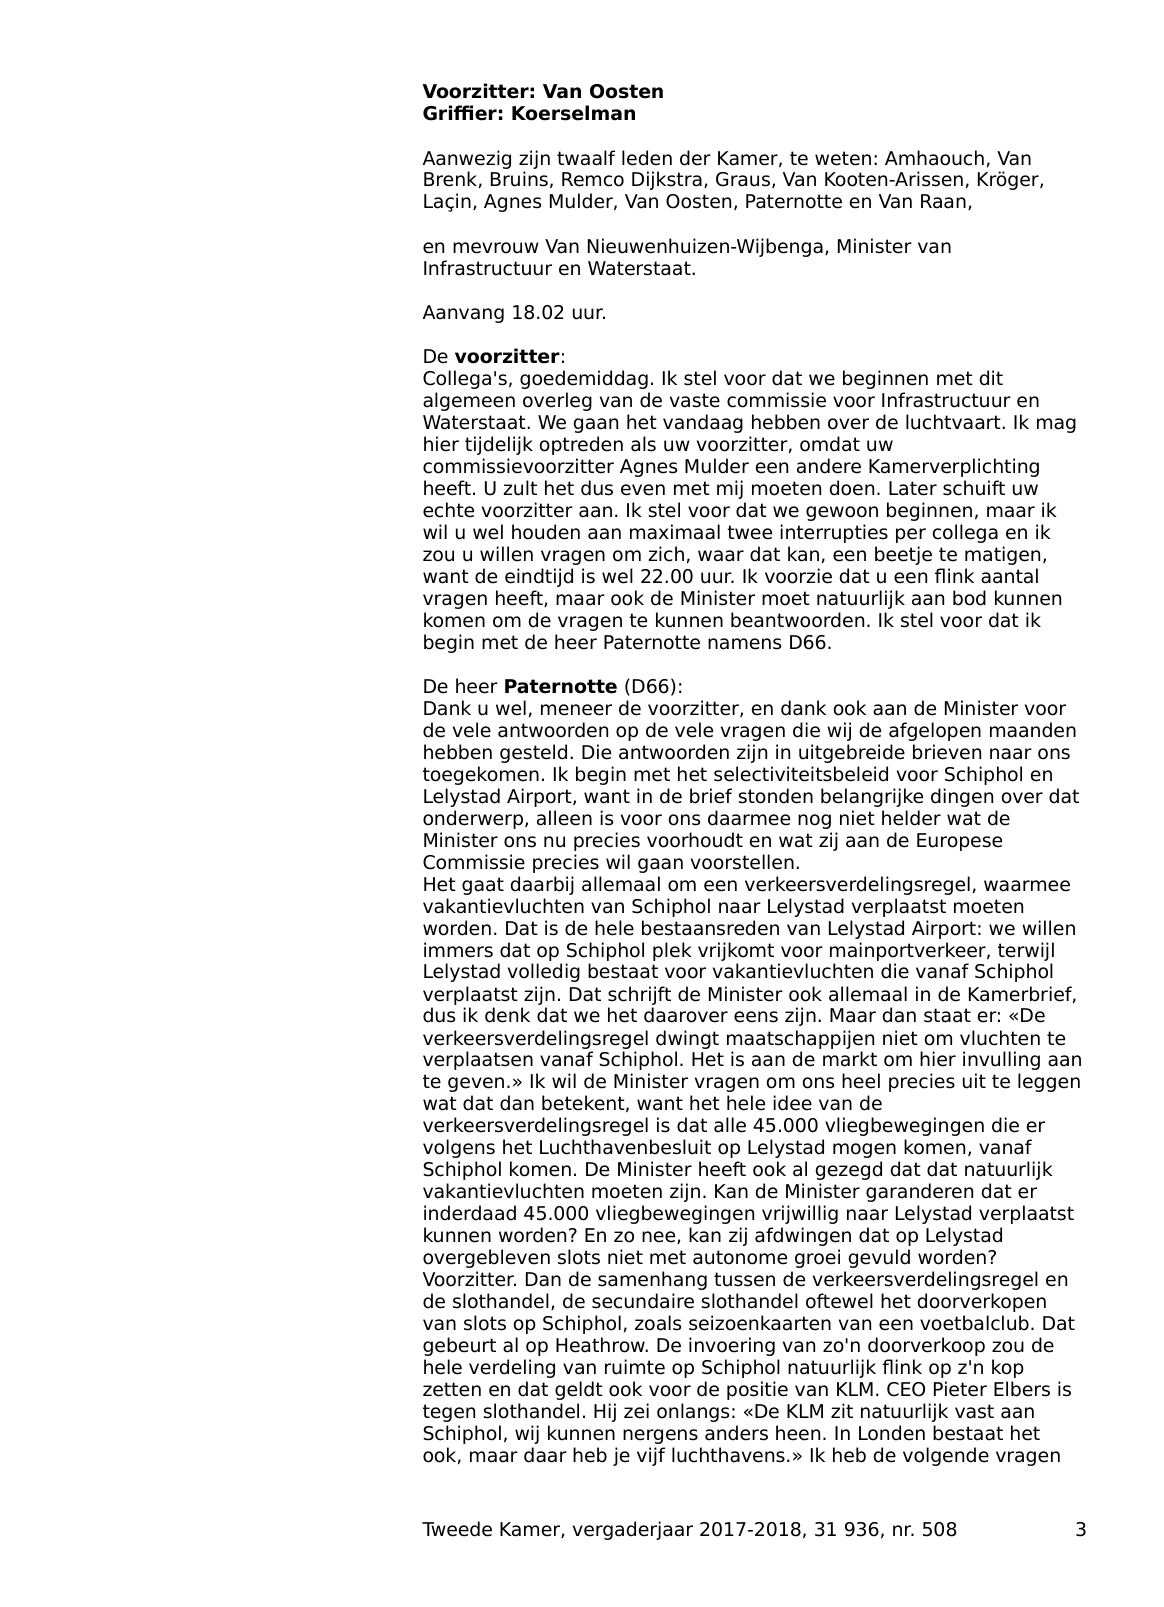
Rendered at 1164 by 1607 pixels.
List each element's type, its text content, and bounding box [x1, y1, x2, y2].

text De voorzitter: [422, 346, 1087, 368]
text Het gaat daarbij allemaal om een verkeersverdelingsregel, waarmee vakantievluchten van Schiphol naar Lelystad verplaatst moeten worden. Dat is de hele bestaansreden van Lelystad Airport: we willen immers dat op Schiphol plek vrijkomt voor mainportverkeer, terwijl Lelystad volledig bestaat voor vakantievluchten die vanaf Schiphol verplaatst zijn. Dat schrijft de Minister ook allemaal in de Kamerbrief, dus ik denk dat we het daarover eens zijn. Maar dan staat er: «De verkeersverdelingsregel dwingt maatschappijen niet om vluchten te verplaatsen vanaf Schiphol. Het is aan de markt om hier invulling aan te geven.» Ik wil de Minister vragen om ons heel precies uit te leggen wat dat dan betekent, want het hele idee van de verkeersverdelingsregel is dat alle 45.000 vliegbewegingen die er volgens het Luchthavenbesluit op Lelystad mogen komen, vanaf Schiphol komen. De Minister heeft ook al gezegd dat dat natuurlijk vakantievluchten moeten zijn. Kan de Minister garanderen dat er inderdaad 45.000 vliegbewegingen vrijwillig naar Lelystad verplaatst kunnen worden? En zo nee, kan zij afdwingen dat op Lelystad overgebleven slots niet met autonome groei gevuld worden? [422, 873, 1087, 1269]
text Voorzitter: Van Oosten [422, 81, 1087, 103]
text Collega's, goedemiddag. Ik stel voor dat we beginnen met dit algemeen overleg van de vaste commissie voor Infrastructuur en Waterstaat. We gaan het vandaag hebben over de luchtvaart. Ik mag hier tijdelijk optreden als uw voorzitter, omdat uw commissievoorzitter Agnes Mulder een andere Kamerverplichting heeft. U zult het dus even met mij moeten doen. Later schuift uw echte voorzitter aan. Ik stel voor dat we gewoon beginnen, maar ik wil u wel houden aan maximaal twee interrupties per collega en ik zou u willen vragen om zich, waar dat kan, een beetje te matigen, want de eindtijd is wel 22.00 uur. Ik voorzie dat u een flink aantal vragen heeft, maar ook de Minister moet natuurlijk aan bod kunnen komen om de vragen te kunnen beantwoorden. Ik stel voor dat ik begin met de heer Paternotte namens D66. [422, 368, 1087, 653]
text Aanwezig zijn twaalf leden der Kamer, te weten: Amhaouch, Van Brenk, Bruins, Remco Dijkstra, Graus, Van Kooten-Arissen, Kröger, Laçin, Agnes Mulder, Van Oosten, Paternotte en Van Raan, [422, 147, 1087, 213]
text De heer Paternotte (D66): [422, 676, 1087, 698]
text Griffier: Koerselman [422, 103, 1087, 125]
text Voorzitter. Dan de samenhang tussen de verkeersverdelingsregel en de slothandel, de secundaire slothandel oftewel het doorverkopen van slots op Schiphol, zoals seizoenkaarten van een voetbalclub. Dat gebeurt al op Heathrow. De invoering van zo'n doorverkoop zou de hele verdeling van ruimte op Schiphol natuurlijk flink op z'n kop zetten en dat geldt ook voor de positie van KLM. CEO Pieter Elbers is tegen slothandel. Hij zei onlangs: «De KLM zit natuurlijk vast aan Schiphol, wij kunnen nergens anders heen. In Londen bestaat het ook, maar daar heb je vijf luchthavens.» Ik heb de volgende vragen [422, 1269, 1087, 1467]
text en mevrouw Van Nieuwenhuizen-Wijbenga, Minister van Infrastructuur en Waterstaat. [422, 236, 1087, 279]
text Dank u wel, meneer de voorzitter, en dank ook aan de Minister voor de vele antwoorden op de vele vragen die wij de afgelopen maanden hebben gesteld. Die antwoorden zijn in uitgebreide brieven naar ons toegekomen. Ik begin met het selectiviteitsbeleid voor Schiphol en Lelystad Airport, want in de brief stonden belangrijke dingen over dat onderwerp, alleen is voor ons daarmee nog niet helder wat de Minister ons nu precies voorhoudt en wat zij aan de Europese Commissie precies wil gaan voorstellen. [422, 698, 1087, 873]
text Aanvang 18.02 uur. [422, 302, 1087, 324]
